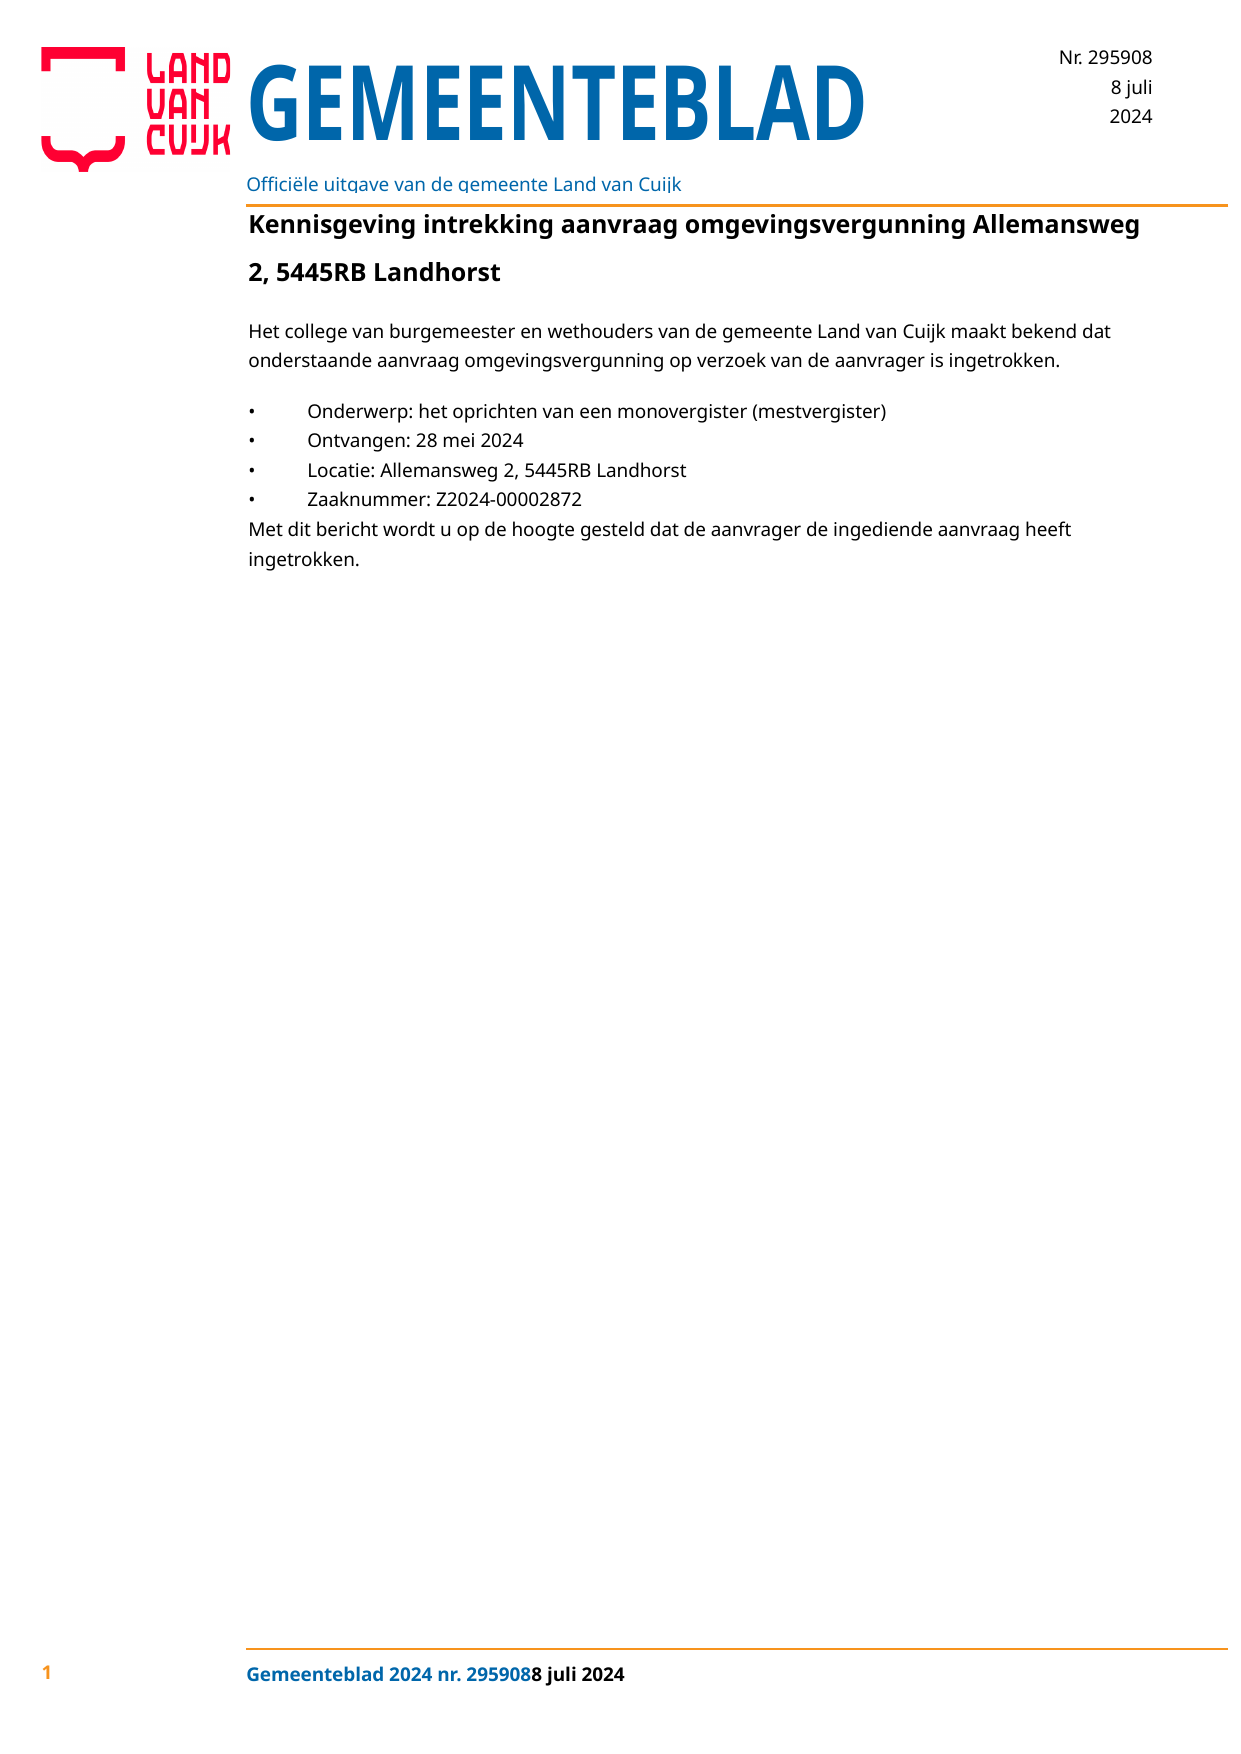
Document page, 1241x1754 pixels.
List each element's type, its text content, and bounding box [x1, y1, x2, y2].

text Kennisgeving intrekking aanvraag omgevingsvergunning Allemansweg 2, 5445RB Landhorst [248, 207, 1152, 288]
list Onderwerp: het oprichten van een monovergister (mestvergister) [248, 398, 1152, 424]
list Locatie: Allemansweg 2, 5445RB Landhorst [248, 457, 1152, 483]
text Het college van burgemeester en wethouders van de gemeente Land van Cuijk maakt bekend dat onderstaande aanvraag omgevingsvergunning op verzoek van de aanvrager is ingetrokken. [248, 318, 1152, 373]
picture [41, 47, 231, 172]
text Met dit bericht wordt u op de hoogte gesteld dat de aanvrager de ingediende aanvraag heeft ingetrokken. [248, 516, 1152, 572]
list Zaaknummer: Z2024-00002872 [248, 487, 1152, 512]
list Ontvangen: 28 mei 2024 [248, 427, 1152, 453]
